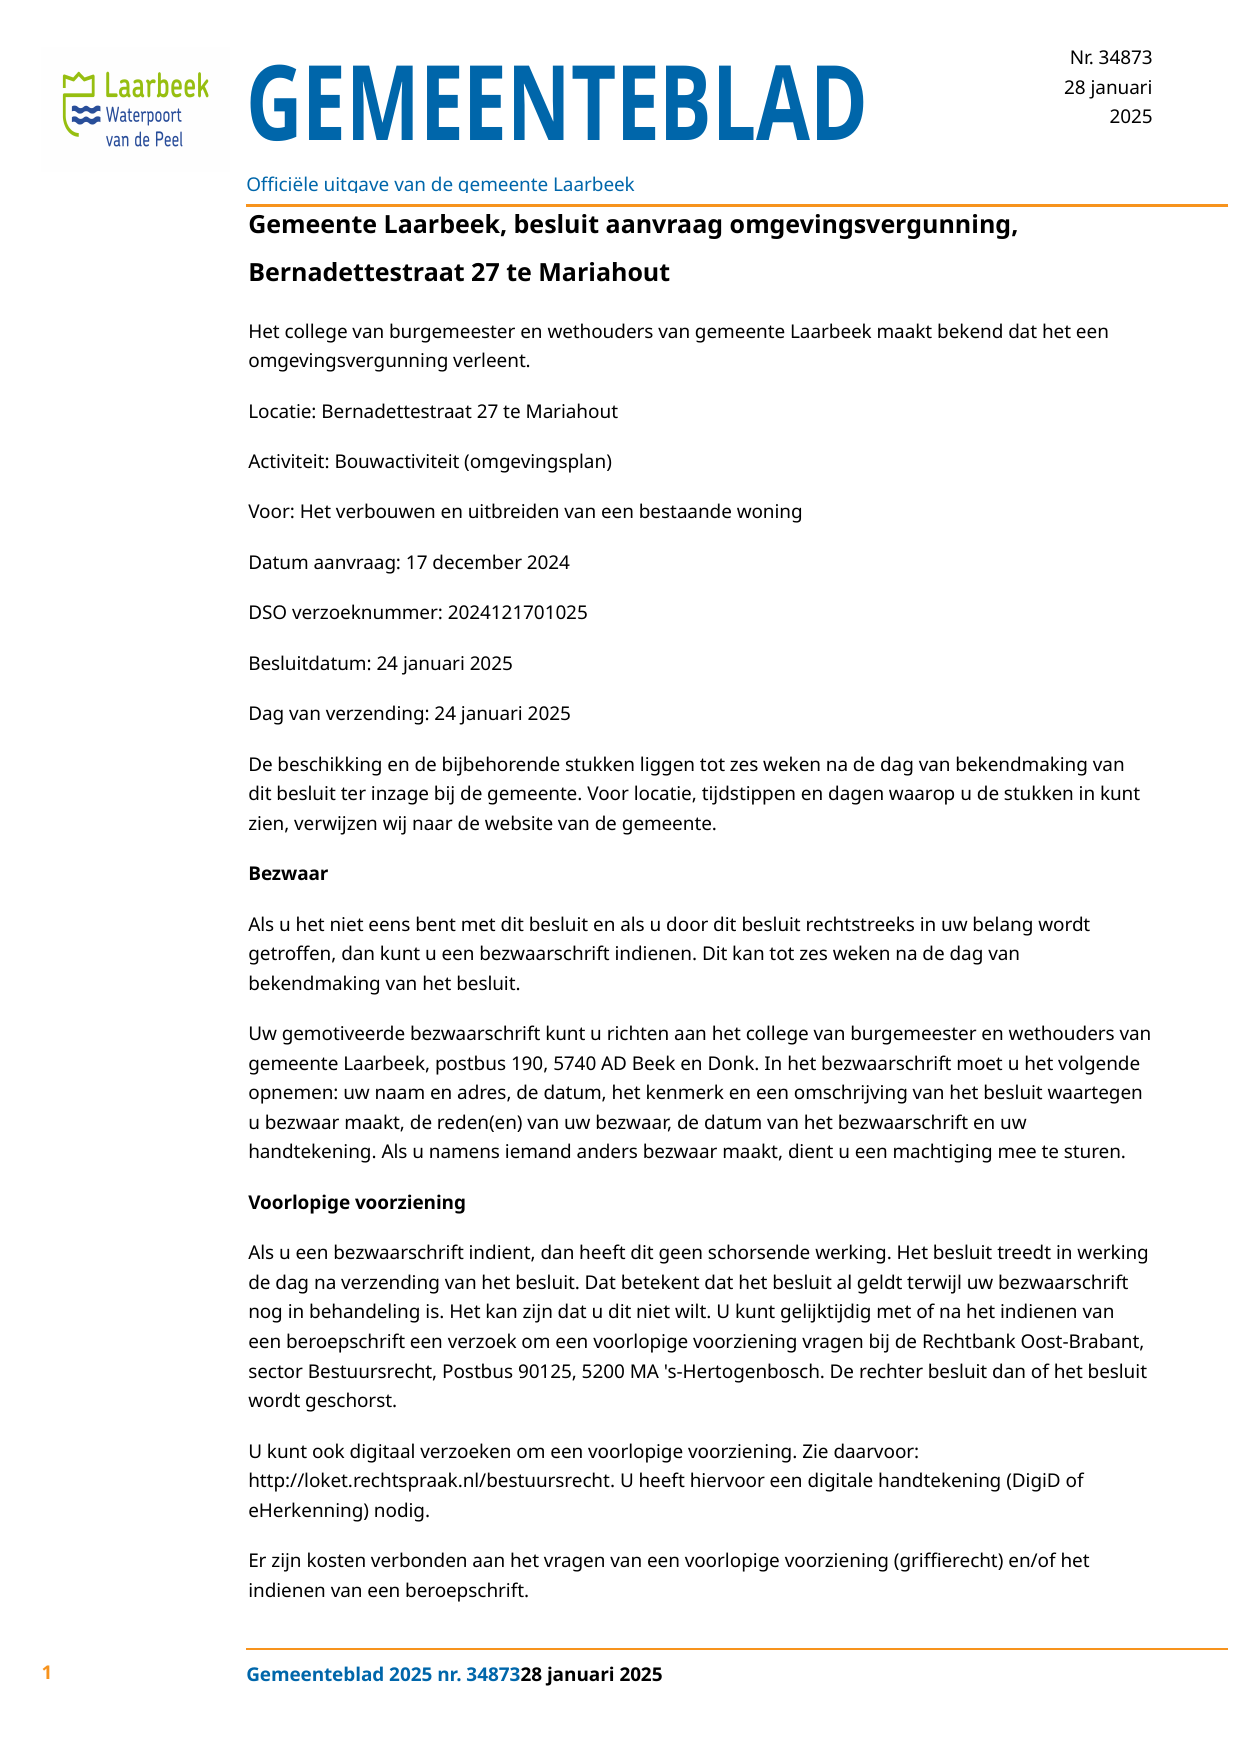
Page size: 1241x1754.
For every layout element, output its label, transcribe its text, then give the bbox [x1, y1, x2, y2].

text Als u een bezwaarschrift indient, dan heeft dit geen schorsende werking. Het besluit treedt in werking de dag na verzending van het besluit. Dat betekent dat het besluit al geldt terwijl uw bezwaarschrift nog in behandeling is. Het kan zijn dat u dit niet wilt. U kunt gelijktijdig met of na het indienen van een beroepschrift een verzoek om een voorlopige voorziening vragen bij de Rechtbank Oost-Brabant, sector Bestuursrecht, Postbus 90125, 5200 MA 's‑Hertogenbosch. De rechter besluit dan of het besluit wordt geschorst. [248, 1239, 1152, 1413]
picture [41, 47, 231, 172]
text Uw gemotiveerde bezwaarschrift kunt u richten aan het college van burgemeester en wethouders van gemeente Laarbeek, postbus 190, 5740 AD Beek en Donk. In het bezwaarschrift moet u het volgende opnemen: uw naam en adres, de datum, het kenmerk en een omschrijving van het besluit waartegen u bezwaar maakt, de reden(en) van uw bezwaar, de datum van het bezwaarschrift en uw handtekening. Als u namens iemand anders bezwaar maakt, dient u een machtiging mee te sturen. [248, 1020, 1152, 1164]
text Locatie: Bernadettestraat 27 te Mariahout [248, 398, 1152, 424]
text Als u het niet eens bent met dit besluit en als u door dit besluit rechtstreeks in uw belang wordt getroffen, dan kunt u een bezwaarschrift indienen. Dit kan tot zes weken na de dag van bekendmaking van het besluit. [248, 911, 1152, 996]
text Voorlopige voorziening [248, 1189, 1152, 1215]
text Voor: Het verbouwen en uitbreiden van een bestaande woning [248, 499, 1152, 524]
text Activiteit: Bouwactiviteit (omgevingsplan) [248, 448, 1152, 474]
text De beschikking en de bijbehorende stukken liggen tot zes weken na de dag van bekendmaking van dit besluit ter inzage bij de gemeente. Voor locatie, tijdstippen en dagen waarop u de stukken in kunt zien, verwijzen wij naar de website van de gemeente. [248, 751, 1152, 836]
text Er zijn kosten verbonden aan het vragen van een voorlopige voorziening (griffierecht) en/of het indienen van een beroepschrift. [248, 1547, 1152, 1603]
text Gemeente Laarbeek, besluit aanvraag omgevingsvergunning, Bernadettestraat 27 te Mariahout [248, 207, 1152, 288]
text Het college van burgemeester en wethouders van gemeente Laarbeek maakt bekend dat het een omgevingsvergunning verleent. [248, 318, 1152, 373]
text Datum aanvraag: 17 december 2024 [248, 549, 1152, 575]
text Dag van verzending: 24 januari 2025 [248, 700, 1152, 726]
text U kunt ook digitaal verzoeken om een voorlopige voorziening. Zie daarvoor: http://loket.rechtspraak.nl/bestuursrecht. U heeft hiervoor een digitale handtekening (DigiD of eHerkenning) nodig. [248, 1438, 1152, 1523]
text Bezwaar [248, 860, 1152, 886]
text Besluitdatum: 24 januari 2025 [248, 650, 1152, 676]
text DSO verzoeknummer: 2024121701025 [248, 599, 1152, 625]
